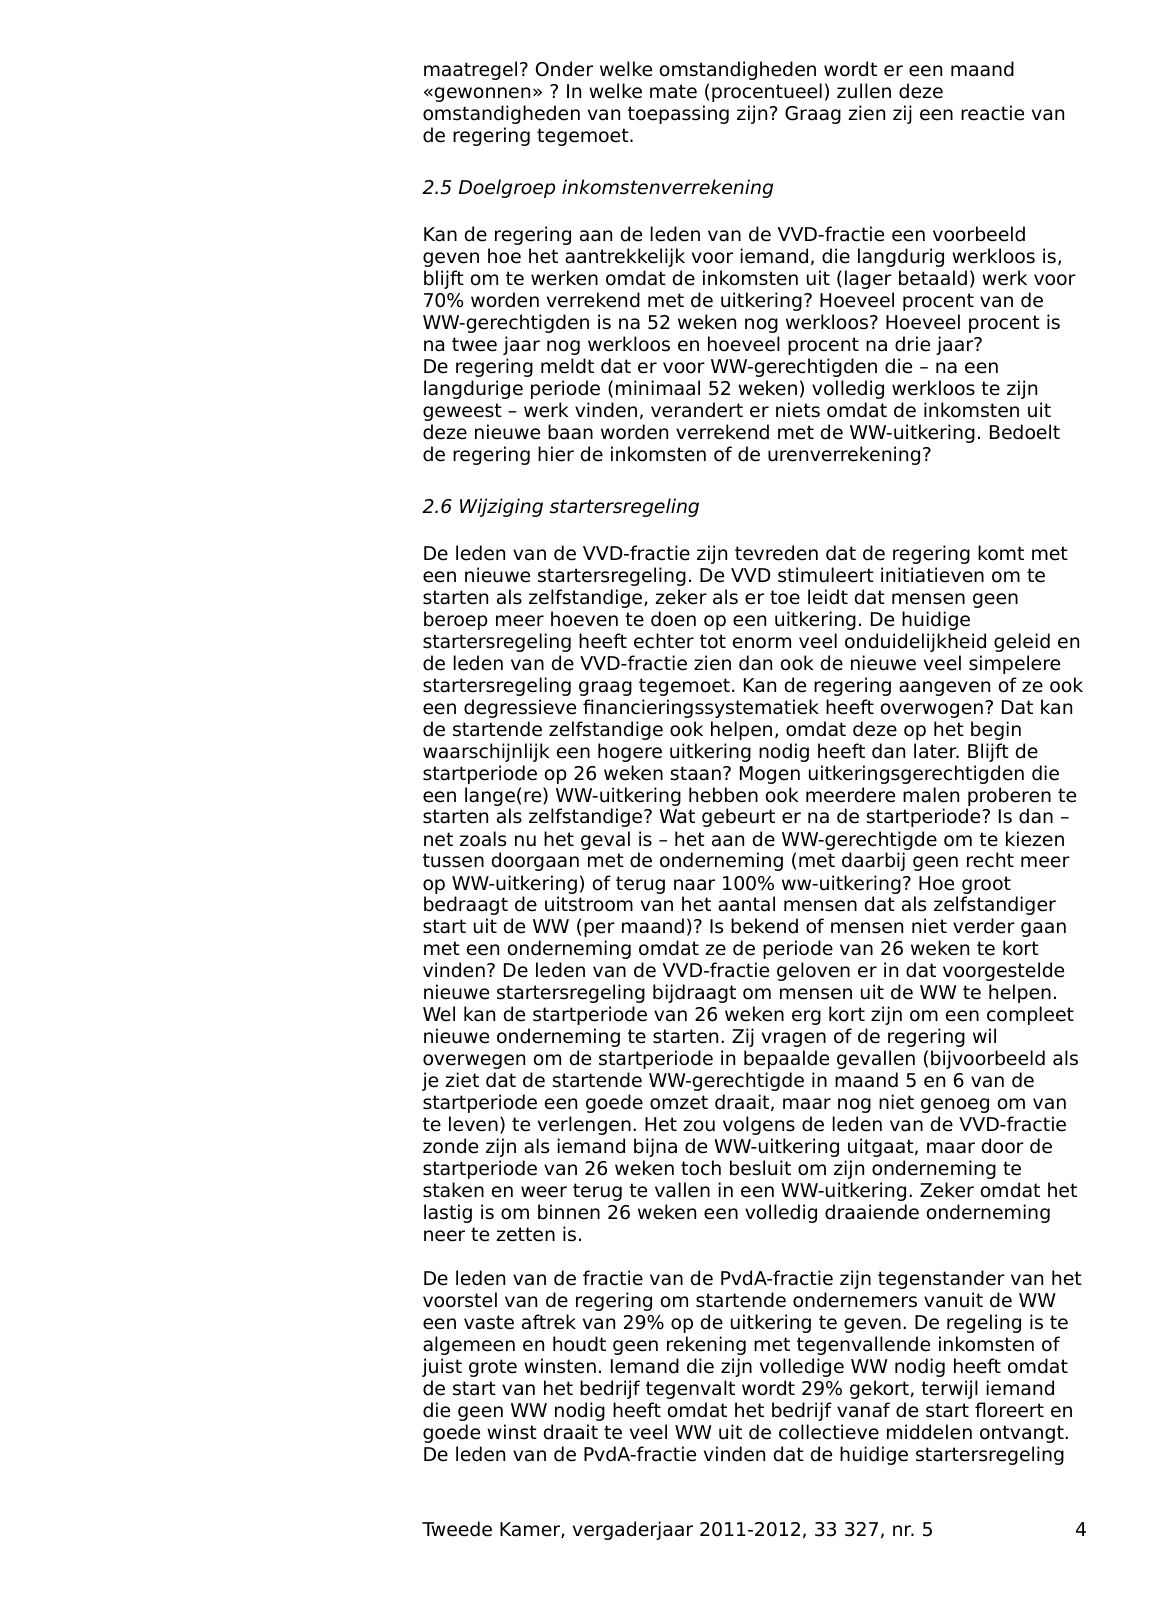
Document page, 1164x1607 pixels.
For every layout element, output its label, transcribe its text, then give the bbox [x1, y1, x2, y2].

subtitle 2.5 Doelgroep inkomstenverrekening [422, 177, 1087, 199]
text De leden van de fractie van de PvdA-fractie zijn tegenstander van het voorstel van de regering om startende ondernemers vanuit de WW een vaste aftrek van 29% op de uitkering te geven. De regeling is te algemeen en houdt geen rekening met tegenvallende inkomsten of juist grote winsten. Iemand die zijn volledige WW nodig heeft omdat de start van het bedrijf tegenvalt wordt 29% gekort, terwijl iemand die geen WW nodig heeft omdat het bedrijf vanaf de start floreert en goede winst draait te veel WW uit de collectieve middelen ontvangt. De leden van de PvdA-fractie vinden dat de huidige startersregeling [422, 1268, 1087, 1466]
subtitle 2.6 Wijziging startersregeling [422, 496, 1087, 518]
text Kan de regering aan de leden van de VVD-fractie een voorbeeld geven hoe het aantrekkelijk voor iemand, die langdurig werkloos is, blijft om te werken omdat de inkomsten uit (lager betaald) werk voor 70% worden verrekend met de uitkering? Hoeveel procent van de WW-gerechtigden is na 52 weken nog werkloos? Hoeveel procent is na twee jaar nog werkloos en hoeveel procent na drie jaar? [422, 224, 1087, 356]
text maatregel? Onder welke omstandigheden wordt er een maand «gewonnen» ? In welke mate (procentueel) zullen deze omstandigheden van toepassing zijn? Graag zien zij een reactie van de regering tegemoet. [422, 59, 1087, 147]
text De regering meldt dat er voor WW-gerechtigden die – na een langdurige periode (minimaal 52 weken) volledig werkloos te zijn geweest – werk vinden, verandert er niets omdat de inkomsten uit deze nieuwe baan worden verrekend met de WW-uitkering. Bedoelt de regering hier de inkomsten of de urenverrekening? [422, 356, 1087, 466]
text De leden van de VVD-fractie zijn tevreden dat de regering komt met een nieuwe startersregeling. De VVD stimuleert initiatieven om te starten als zelfstandige, zeker als er toe leidt dat mensen geen beroep meer hoeven te doen op een uitkering. De huidige startersregeling heeft echter tot enorm veel onduidelijkheid geleid en de leden van de VVD-fractie zien dan ook de nieuwe veel simpelere startersregeling graag tegemoet. Kan de regering aangeven of ze ook een degressieve financieringssystematiek heeft overwogen? Dat kan de startende zelfstandige ook helpen, omdat deze op het begin waarschijnlijk een hogere uitkering nodig heeft dan later. Blijft de startperiode op 26 weken staan? Mogen uitkeringsgerechtigden die een lange(re) WW-uitkering hebben ook meerdere malen proberen te starten als zelfstandige? Wat gebeurt er na de startperiode? Is dan – net zoals nu het geval is – het aan de WW-gerechtigde om te kiezen tussen doorgaan met de onderneming (met daarbij geen recht meer op WW-uitkering) of terug naar 100% ww-uitkering? Hoe groot bedraagt de uitstroom van het aantal mensen dat als zelfstandiger start uit de WW (per maand)? Is bekend of mensen niet verder gaan met een onderneming omdat ze de periode van 26 weken te kort vinden? De leden van de VVD-fractie geloven er in dat voorgestelde nieuwe startersregeling bijdraagt om mensen uit de WW te helpen. Wel kan de startperiode van 26 weken erg kort zijn om een compleet nieuwe onderneming te starten. Zij vragen of de regering wil overwegen om de startperiode in bepaalde gevallen (bijvoorbeeld als je ziet dat de startende WW-gerechtigde in maand 5 en 6 van de startperiode een goede omzet draait, maar nog niet genoeg om van te leven) te verlengen. Het zou volgens de leden van de VVD-fractie zonde zijn als iemand bijna de WW-uitkering uitgaat, maar door de startperiode van 26 weken toch besluit om zijn onderneming te staken en weer terug te vallen in een WW-uitkering. Zeker omdat het lastig is om binnen 26 weken een volledig draaiende onderneming neer te zetten is. [422, 543, 1087, 1246]
